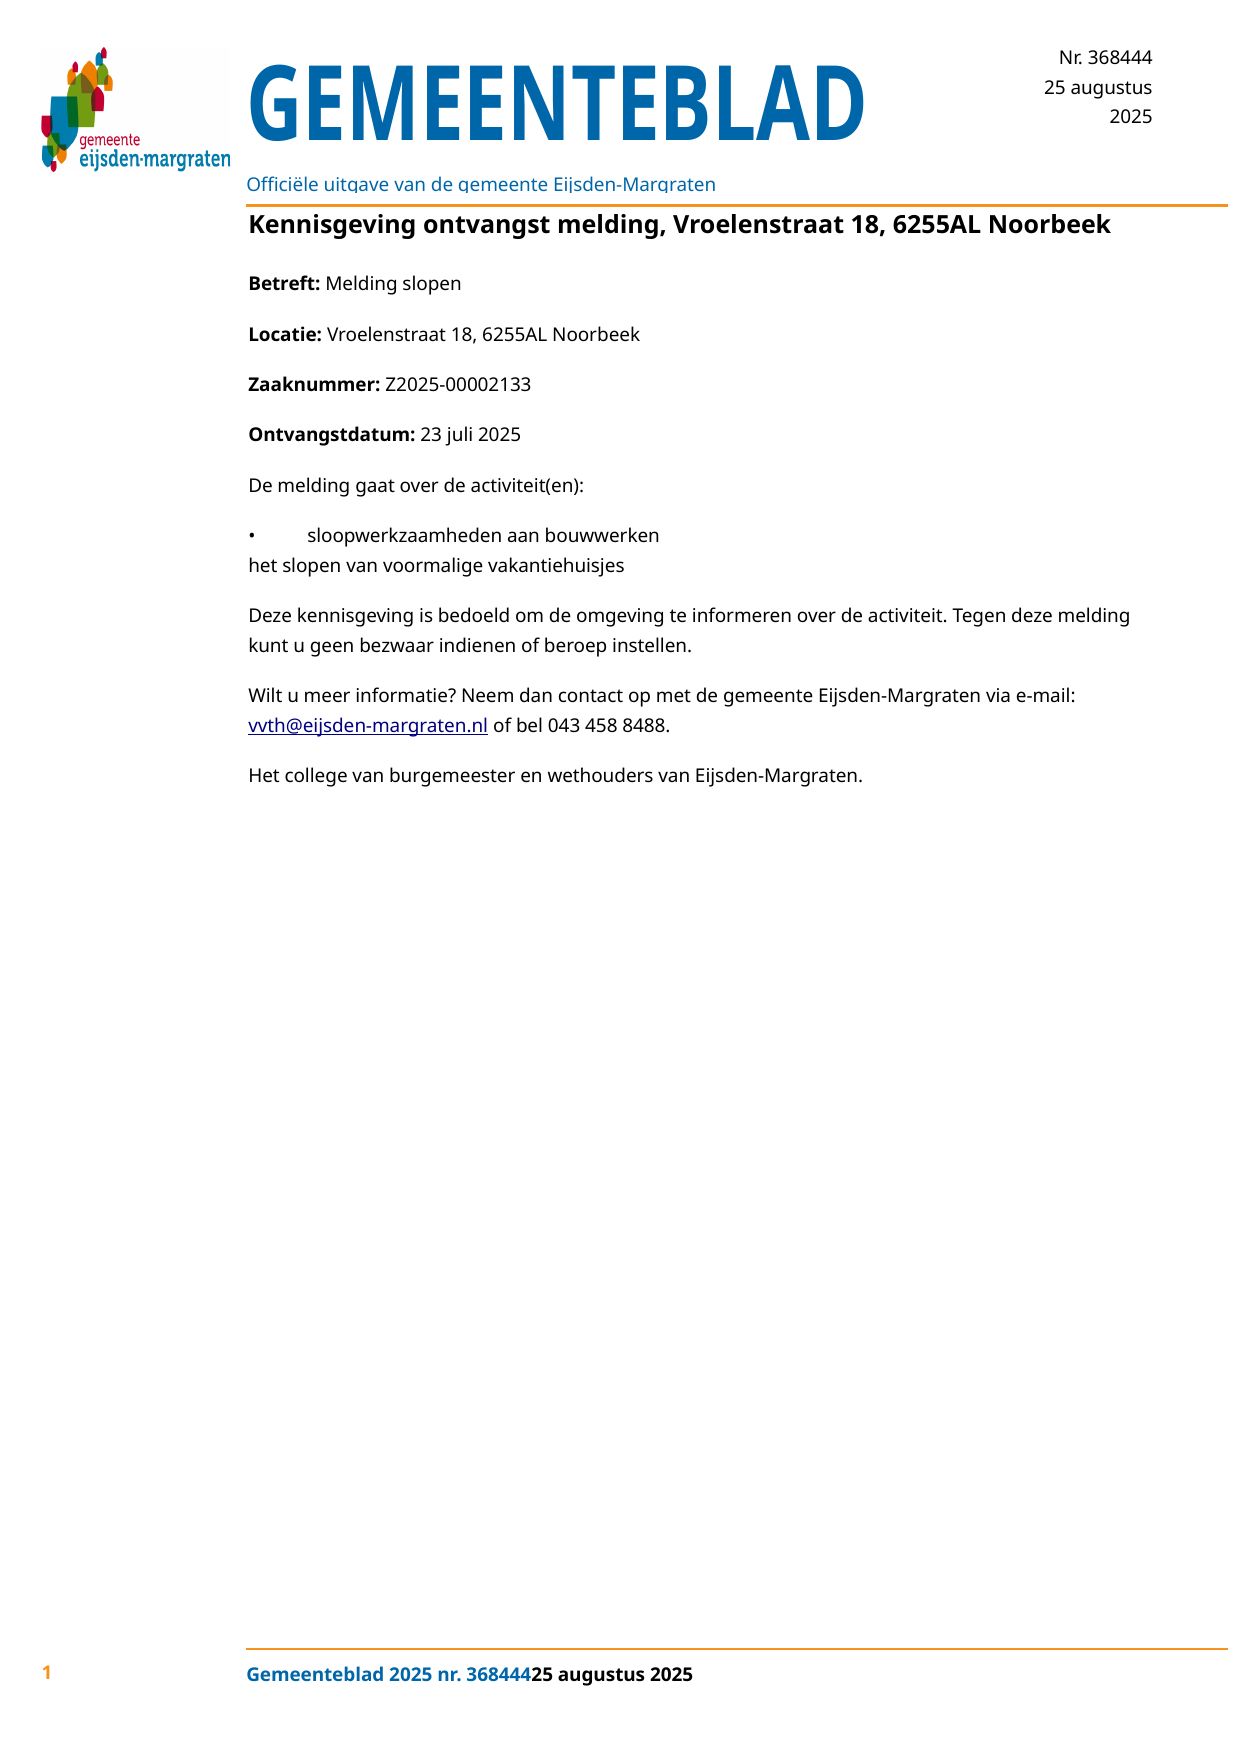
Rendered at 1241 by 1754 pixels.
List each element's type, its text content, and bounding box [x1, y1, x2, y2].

text Locatie: Vroelenstraat 18, 6255AL Noorbeek [248, 321, 1152, 346]
text het slopen van voormalige vakantiehuisjes [248, 552, 1152, 578]
text De melding gaat over de activiteit(en): [248, 472, 1152, 498]
text Wilt u meer informatie? Neem dan contact op met de gemeente Eijsden-Margraten via e-mail: vvth@eijsden-margraten.nl of bel 043 458 8488. [248, 682, 1152, 738]
list sloopwerkzaamheden aan bouwwerken [248, 522, 1152, 548]
picture [41, 47, 231, 172]
text Kennisgeving ontvangst melding, Vroelenstraat 18, 6255AL Noorbeek [248, 207, 1152, 241]
text Deze kennisgeving is bedoeld om de omgeving te informeren over de activiteit. Tegen deze melding kunt u geen bezwaar indienen of beroep instellen. [248, 602, 1152, 658]
text Betreft: Melding slopen [248, 270, 1152, 296]
text Ontvangstdatum: 23 juli 2025 [248, 422, 1152, 447]
text Het college van burgemeester en wethouders van Eijsden-Margraten. [248, 762, 1152, 788]
text Zaaknummer: Z2025-00002133 [248, 371, 1152, 397]
